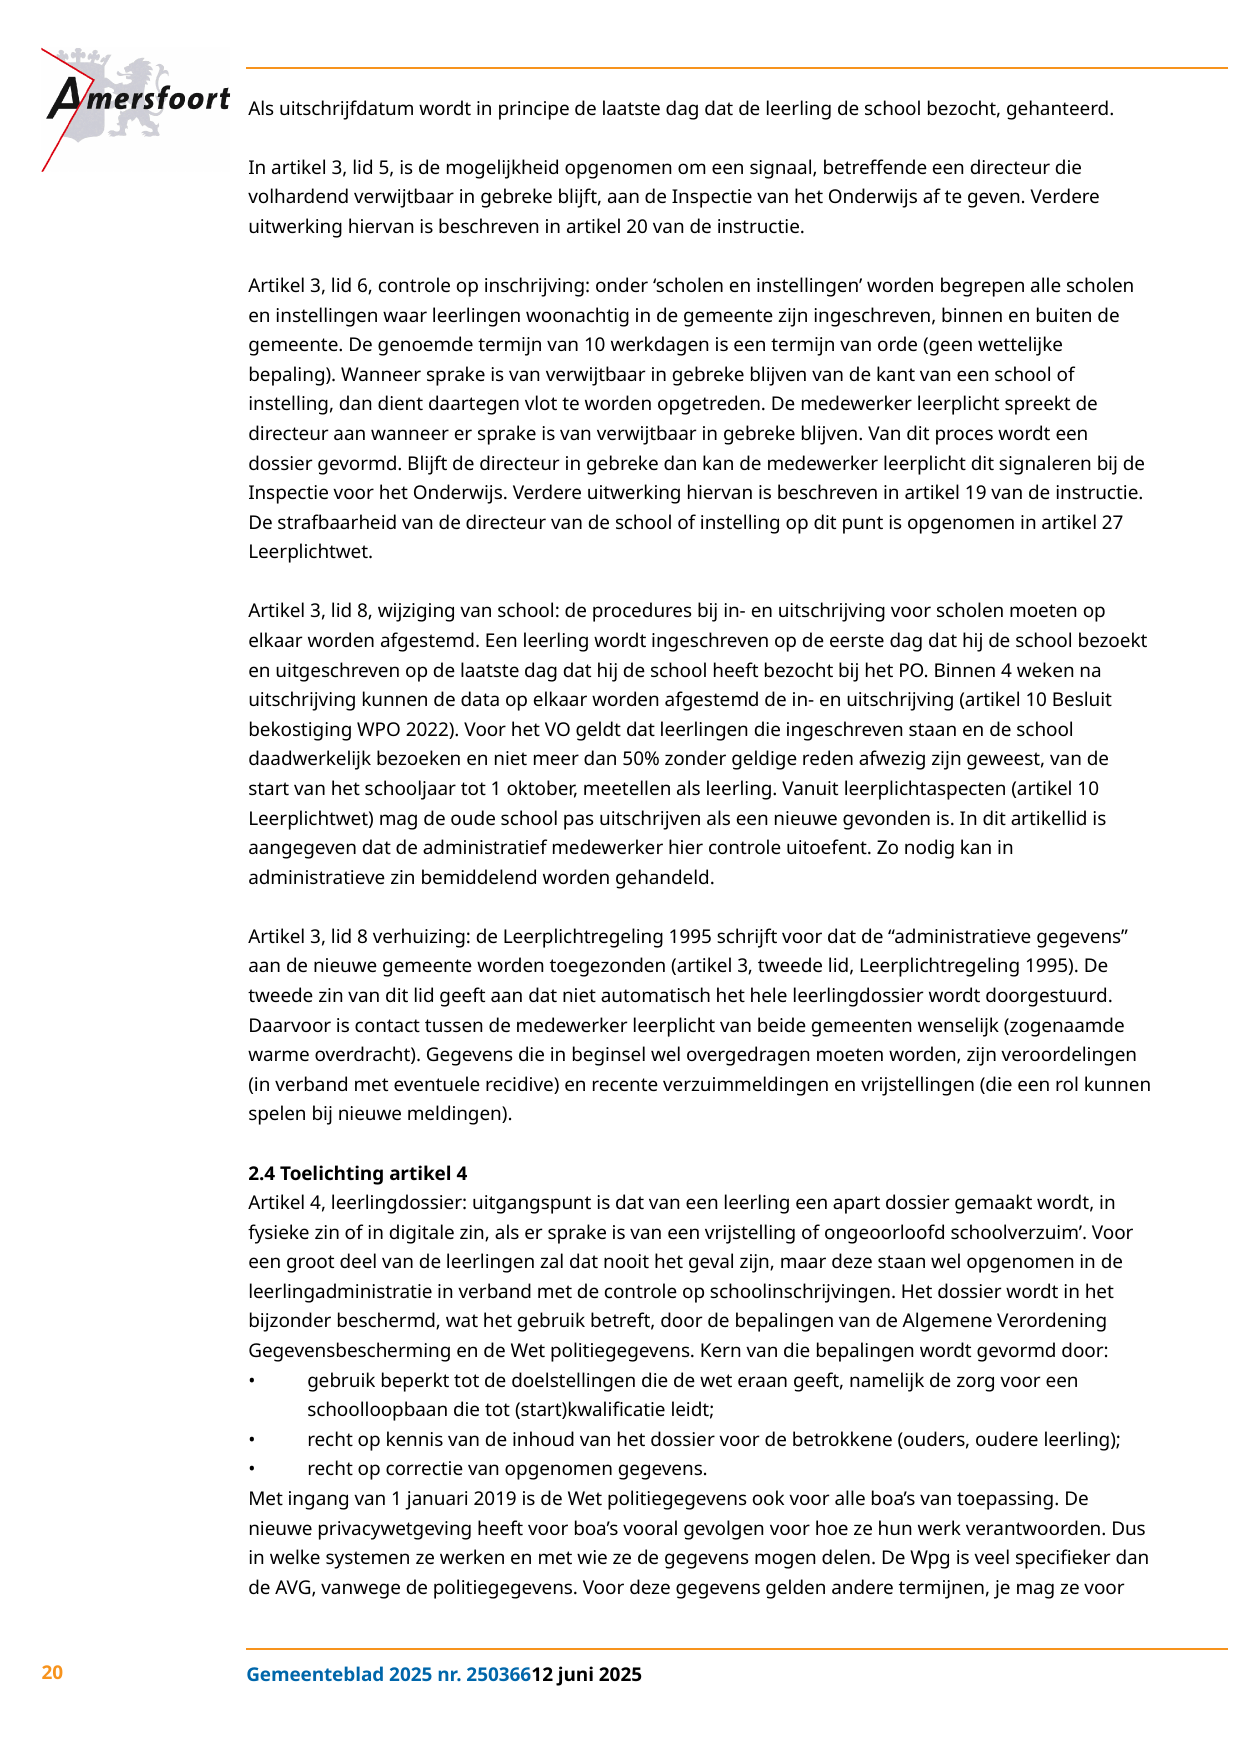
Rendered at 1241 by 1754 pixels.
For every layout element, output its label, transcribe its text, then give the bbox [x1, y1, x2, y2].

picture [41, 47, 231, 172]
list gebruik beperkt tot de doelstellingen die de wet eraan geeft, namelijk de zorg voor een schoolloopbaan die tot (start)kwalificatie leidt; [248, 1367, 1152, 1422]
list recht op correctie van opgenomen gegevens. [248, 1456, 1152, 1481]
text In artikel 3, lid 5, is de mogelijkheid opgenomen om een signaal, betreffende een directeur die volhardend verwijtbaar in gebreke blijft, aan de Inspectie van het Onderwijs af te geven. Verdere uitwerking hiervan is beschreven in artikel 20 van de instructie. [248, 154, 1152, 239]
text Artikel 3, lid 6, controle op inschrijving: onder ‘scholen en instellingen’ worden begrepen alle scholen en instellingen waar leerlingen woonachtig in de gemeente zijn ingeschreven, binnen en buiten de gemeente. De genoemde termijn van 10 werkdagen is een termijn van orde (geen wettelijke bepaling). Wanneer sprake is van verwijtbaar in gebreke blijven van de kant van een school of instelling, dan dient daartegen vlot te worden opgetreden. De medewerker leerplicht spreekt de directeur aan wanneer er sprake is van verwijtbaar in gebreke blijven. Van dit proces wordt een dossier gevormd. Blijft de directeur in gebreke dan kan de medewerker leerplicht dit signaleren bij de Inspectie voor het Onderwijs. Verdere uitwerking hiervan is beschreven in artikel 19 van de instructie. [248, 272, 1152, 505]
list recht op kennis van de inhoud van het dossier voor de betrokkene (ouders, oudere leerling); [248, 1426, 1152, 1452]
text Met ingang van 1 januari 2019 is de Wet politiegegevens ook voor alle boa’s van toepassing. De nieuwe privacywetgeving heeft voor boa’s vooral gevolgen voor hoe ze hun werk verantwoorden. Dus in welke systemen ze werken en met wie ze de gegevens mogen delen. De Wpg is veel specifieker dan de AVG, vanwege de politiegegevens. Voor deze gegevens gelden andere termijnen, je mag ze voor [248, 1485, 1152, 1600]
text De strafbaarheid van de directeur van de school of instelling op dit punt is opgenomen in artikel 27 Leerplichtwet. [248, 509, 1152, 564]
text Artikel 3, lid 8, wijziging van school: de procedures bij in- en uitschrijving voor scholen moeten op elkaar worden afgestemd. Een leerling wordt ingeschreven op de eerste dag dat hij de school bezoekt en uitgeschreven op de laatste dag dat hij de school heeft bezocht bij het PO. Binnen 4 weken na uitschrijving kunnen de data op elkaar worden afgestemd de in- en uitschrijving (artikel 10 Besluit bekostiging WPO 2022). Voor het VO geldt dat leerlingen die ingeschreven staan en de school daadwerkelijk bezoeken en niet meer dan 50% zonder geldige reden afwezig zijn geweest, van de start van het schooljaar tot 1 oktober, meetellen als leerling. Vanuit leerplichtaspecten (artikel 10 Leerplichtwet) mag de oude school pas uitschrijven als een nieuwe gevonden is. In dit artikellid is aangegeven dat de administratief medewerker hier controle uitoefent. Zo nodig kan in administratieve zin bemiddelend worden gehandeld. [248, 598, 1152, 890]
text 2.4 Toelichting artikel 4 [248, 1160, 1152, 1186]
text Artikel 3, lid 8 verhuizing: de Leerplichtregeling 1995 schrijft voor dat de “administratieve gegevens” aan de nieuwe gemeente worden toegezonden (artikel 3, tweede lid, Leerplichtregeling 1995). De tweede zin van dit lid geeft aan dat niet automatisch het hele leerlingdossier wordt doorgestuurd. Daarvoor is contact tussen de medewerker leerplicht van beide gemeenten wenselijk (zogenaamde warme overdracht). Gegevens die in beginsel wel overgedragen moeten worden, zijn veroordelingen (in verband met eventuele recidive) en recente verzuimmeldingen en vrijstellingen (die een rol kunnen spelen bij nieuwe meldingen). [248, 923, 1152, 1126]
text Als uitschrijfdatum wordt in principe de laatste dag dat de leerling de school bezocht, gehanteerd. [248, 95, 1152, 121]
text Artikel 4, leerlingdossier: uitgangspunt is dat van een leerling een apart dossier gemaakt wordt, in fysieke zin of in digitale zin, als er sprake is van een vrijstelling of ongeoorloofd schoolverzuim’. Voor een groot deel van de leerlingen zal dat nooit het geval zijn, maar deze staan wel opgenomen in de leerlingadministratie in verband met de controle op schoolinschrijvingen. Het dossier wordt in het bijzonder beschermd, wat het gebruik betreft, door de bepalingen van de Algemene Verordening Gegevensbescherming en de Wet politiegegevens. Kern van die bepalingen wordt gevormd door: [248, 1189, 1152, 1363]
